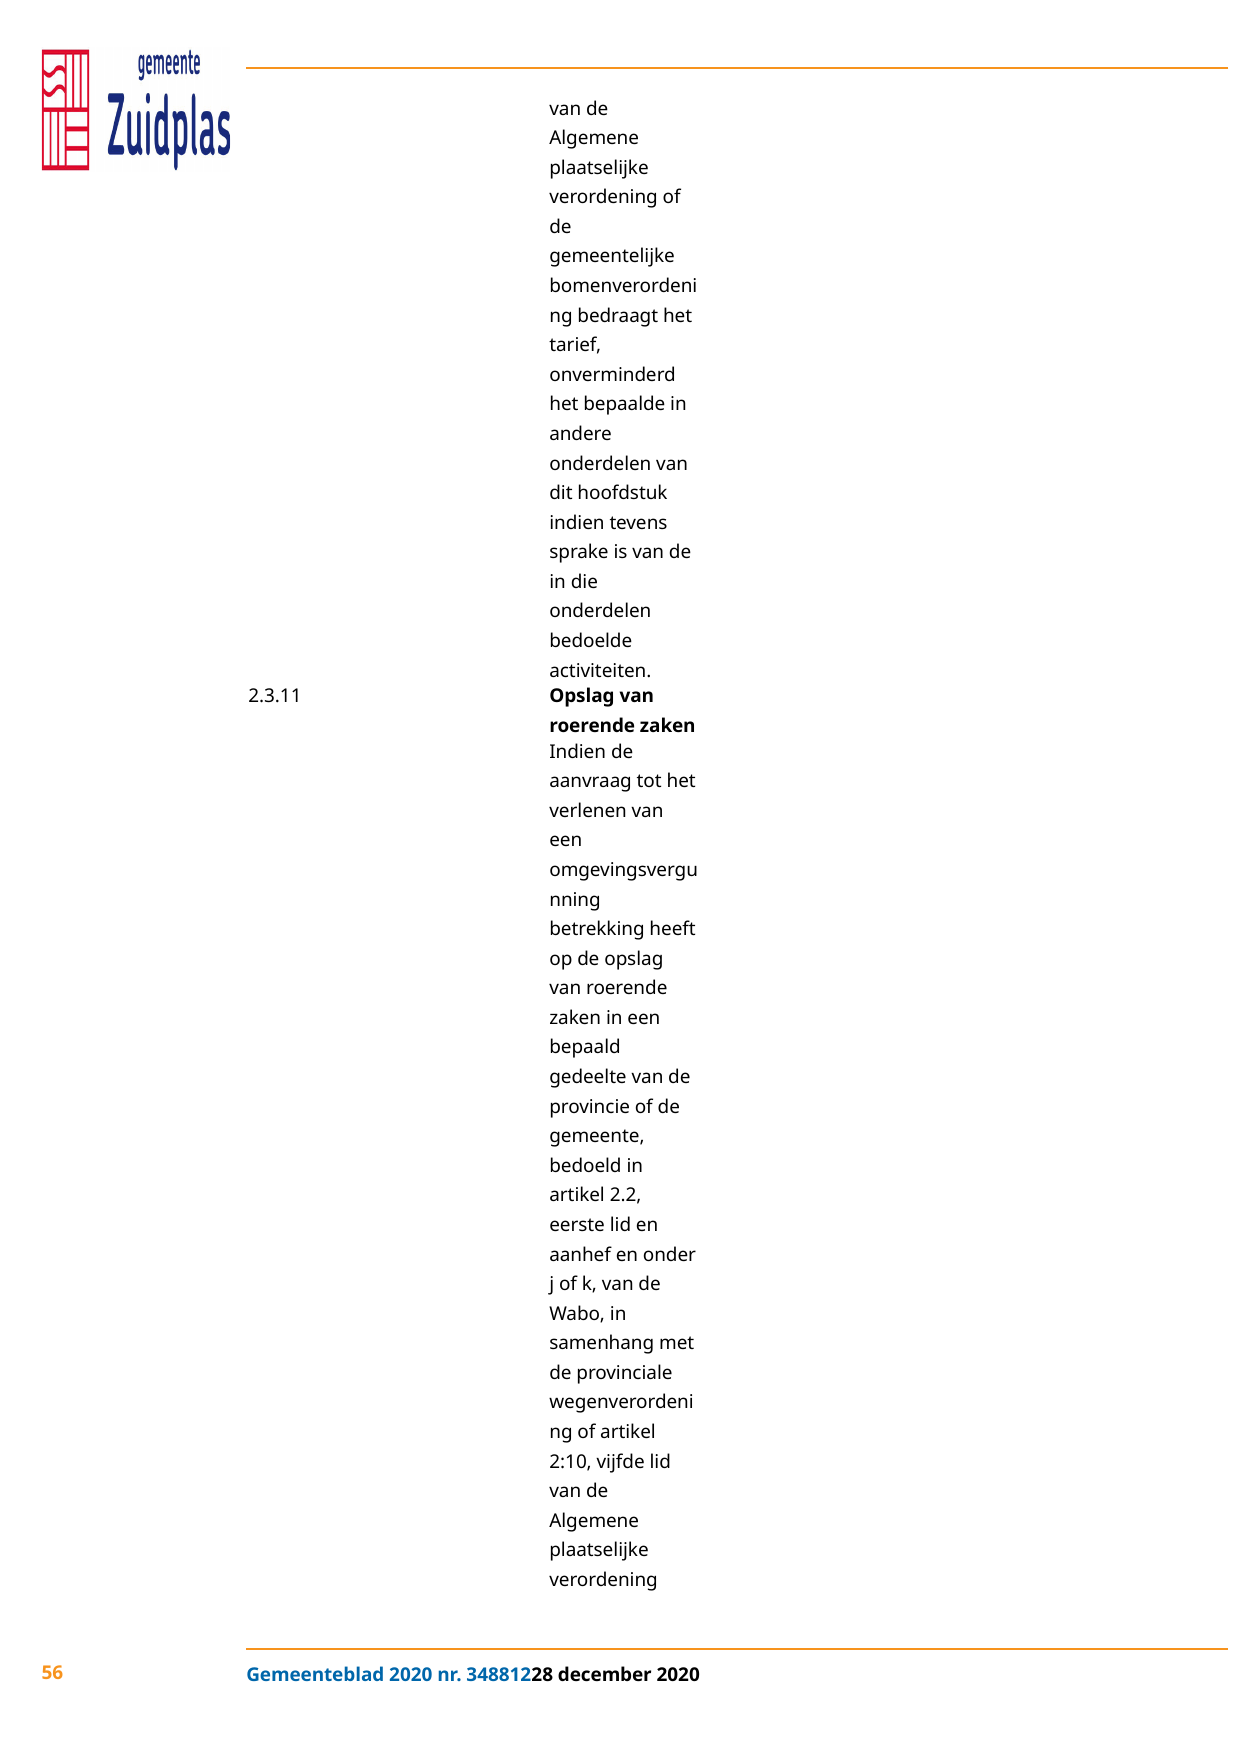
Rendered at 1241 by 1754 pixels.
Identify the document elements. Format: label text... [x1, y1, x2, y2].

table_cell [850, 683, 1001, 738]
table_cell Indien de aanvraag tot het verlenen van een omgevingsvergunning betrekking heeft op de opslag van roerende zaken in een bepaald gedeelte van de provincie of de gemeente, bedoeld in artikel 2.2, eerste lid en aanhef en onder j of k, van de Wabo, in samenhang met de provinciale wegenverordening of artikel 2:10, vijfde lid van de Algemene plaatselijke verordening [549, 738, 700, 1592]
table_cell Opslag van roerende zaken [549, 683, 700, 738]
table_cell [700, 95, 850, 683]
table_cell [700, 738, 850, 1592]
table_cell [850, 95, 1001, 683]
table_cell [248, 738, 549, 1592]
table_cell van de Algemene plaatselijke verordening of de gemeentelijke bomenverordening bedraagt het tarief, onverminderd het bepaalde in andere onderdelen van dit hoofdstuk indien tevens sprake is van de in die onderdelen bedoelde activiteiten. [549, 95, 700, 683]
table_cell [850, 738, 1001, 1592]
table_cell [248, 95, 549, 683]
table_cell 2.3.11 [248, 683, 549, 738]
picture [41, 47, 231, 172]
table_cell [700, 683, 850, 738]
